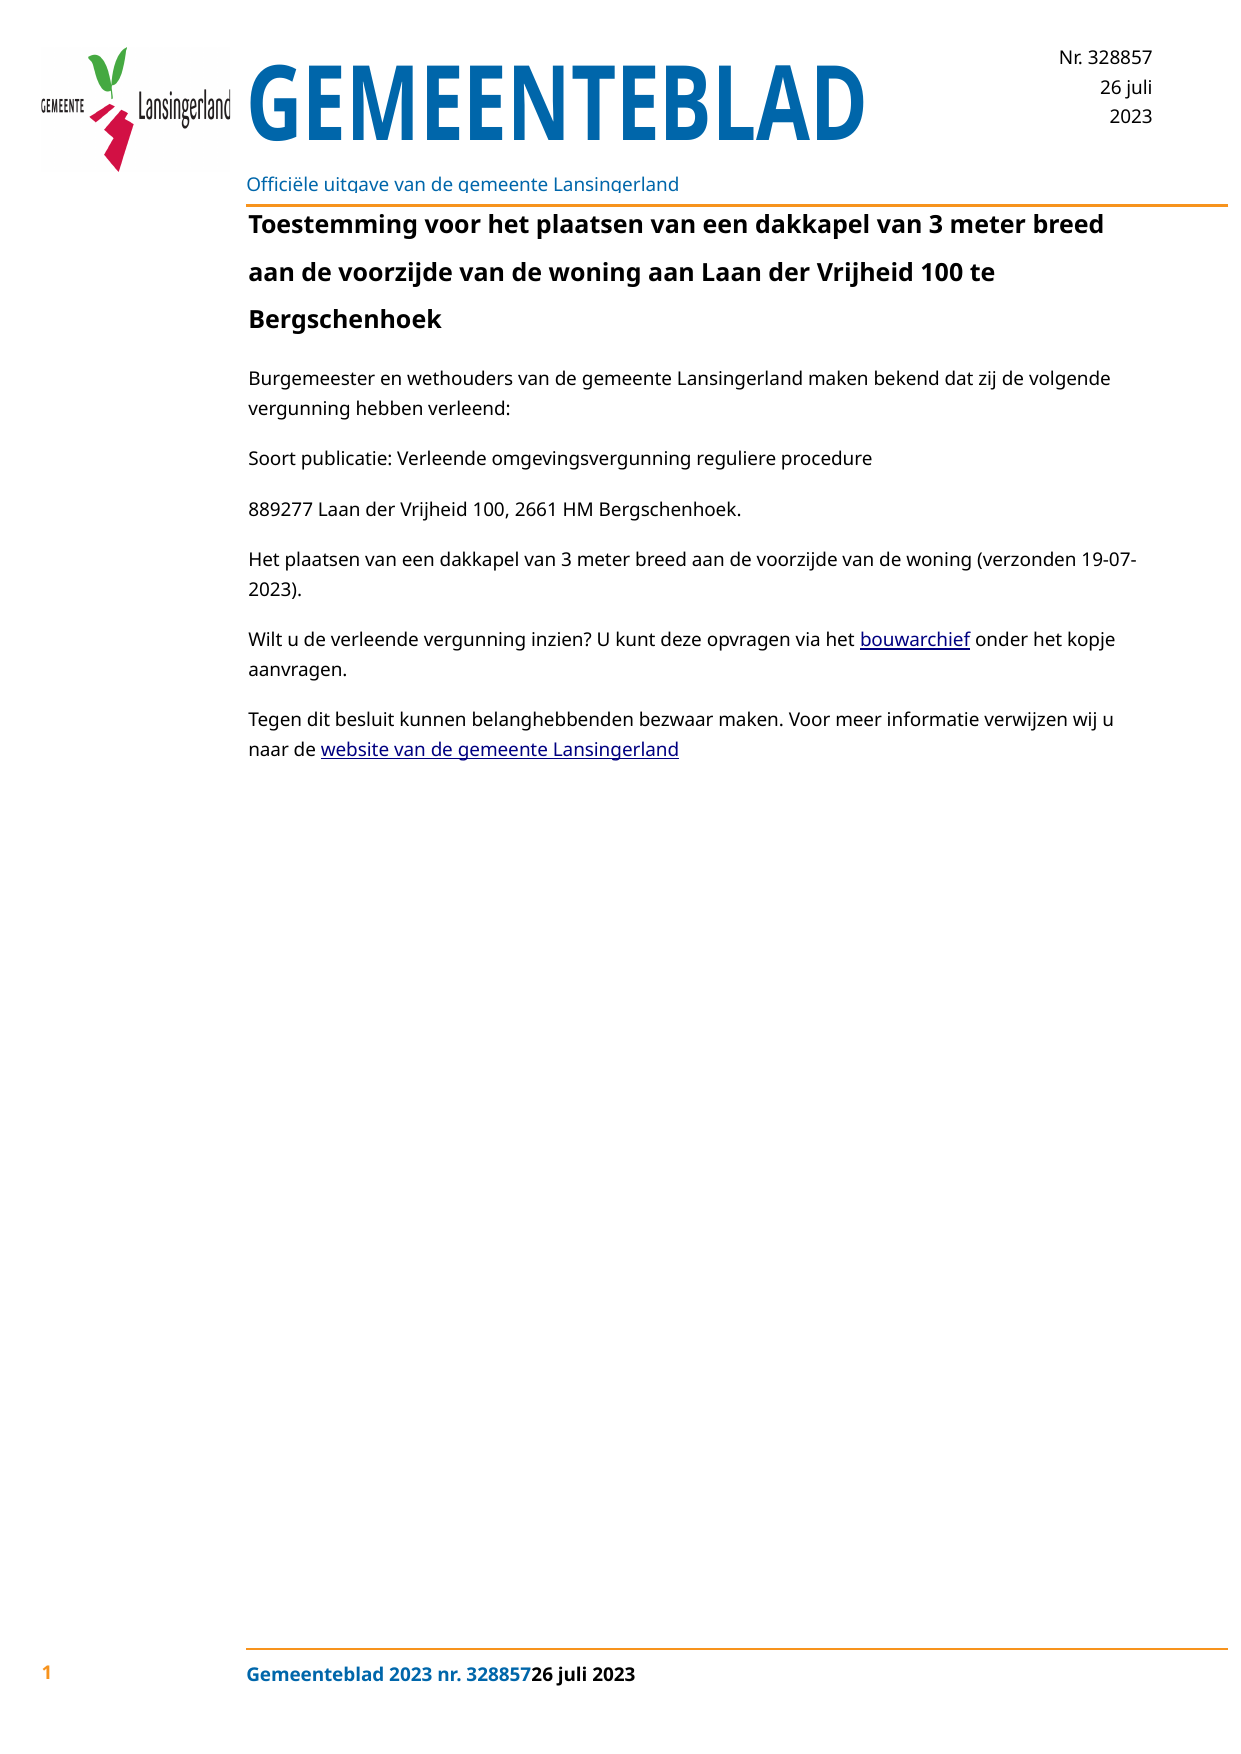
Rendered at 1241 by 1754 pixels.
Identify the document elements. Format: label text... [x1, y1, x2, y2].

text Wilt u de verleende vergunning inzien? U kunt deze opvragen via het bouwarchief onder het kopje aanvragen. [248, 626, 1152, 682]
picture [41, 47, 231, 172]
text Tegen dit besluit kunnen belanghebbenden bezwaar maken. Voor meer informatie verwijzen wij u naar de website van de gemeente Lansingerland [248, 706, 1152, 762]
text Toestemming voor het plaatsen van een dakkapel van 3 meter breed aan de voorzijde van de woning aan Laan der Vrijheid 100 te Bergschenhoek [248, 207, 1152, 336]
text Het plaatsen van een dakkapel van 3 meter breed aan de voorzijde van de woning (verzonden 19-07-2023). [248, 546, 1152, 602]
text Burgemeester en wethouders van de gemeente Lansingerland maken bekend dat zij de volgende vergunning hebben verleend: [248, 366, 1152, 421]
text Soort publicatie: Verleende omgevingsvergunning reguliere procedure [248, 446, 1152, 471]
text 889277 Laan der Vrijheid 100, 2661 HM Bergschenhoek. [248, 496, 1152, 522]
